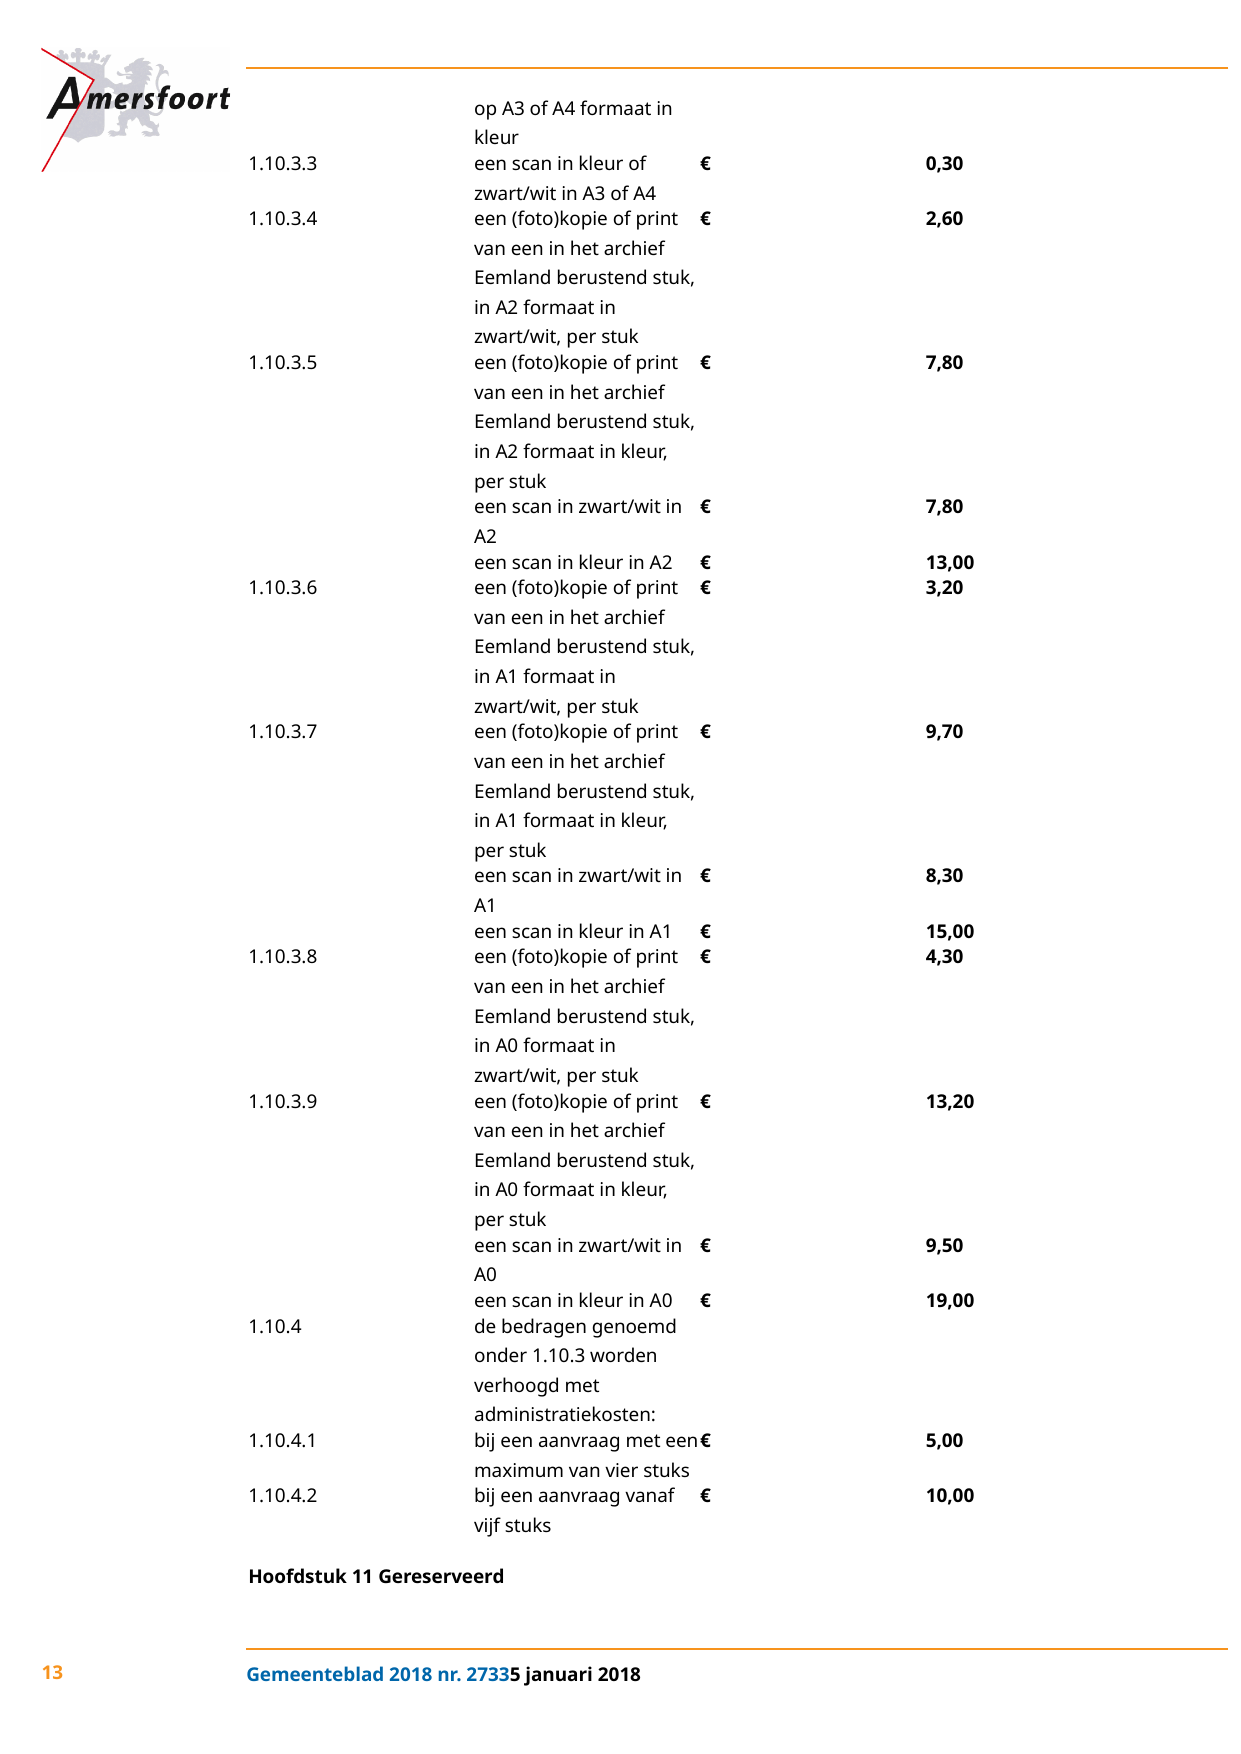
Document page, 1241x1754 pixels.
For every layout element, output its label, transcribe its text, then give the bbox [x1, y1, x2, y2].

table_cell [248, 863, 474, 918]
table_cell € [700, 944, 926, 1088]
table_cell [248, 549, 474, 574]
table_cell [248, 1232, 474, 1287]
table_cell 7,80 [926, 494, 1152, 549]
table_cell 13,00 [926, 549, 1152, 574]
table_cell 1.10.3.8 [248, 944, 474, 1088]
table_cell [926, 1564, 1152, 1589]
table_cell een scan in kleur in A0 [474, 1287, 700, 1313]
table_cell een (foto)kopie of print van een in het archief Eemland berustend stuk, in A1 formaat in kleur, per stuk [474, 719, 700, 863]
table_cell 1.10.3.9 [248, 1088, 474, 1232]
table_cell € [700, 1483, 926, 1538]
picture [41, 47, 231, 172]
table_cell een (foto)kopie of print van een in het archief Eemland berustend stuk, in A1 formaat in zwart/wit, per stuk [474, 575, 700, 719]
table_cell [926, 95, 1152, 150]
table_cell 1.10.4.2 [248, 1483, 474, 1538]
table_cell € [700, 150, 926, 205]
table_cell 19,00 [926, 1287, 1152, 1313]
table_cell 9,50 [926, 1232, 1152, 1287]
table_cell € [700, 575, 926, 719]
table_cell [248, 1287, 474, 1313]
table_cell een scan in kleur in A2 [474, 549, 700, 574]
table_cell 1.10.4 [248, 1313, 474, 1427]
table_cell een scan in kleur of zwart/wit in A3 of A4 [474, 150, 700, 205]
table_cell € [700, 1287, 926, 1313]
table_cell een (foto)kopie of print van een in het archief Eemland berustend stuk, in A0 formaat in zwart/wit, per stuk [474, 944, 700, 1088]
table_cell 1.10.4.1 [248, 1428, 474, 1483]
table_cell bij een aanvraag met een maximum van vier stuks [474, 1428, 700, 1483]
table_cell 7,80 [926, 350, 1152, 493]
table_cell 13,20 [926, 1088, 1152, 1232]
table_cell Hoofdstuk 11 Gereserveerd [248, 1564, 700, 1589]
table_cell [700, 1538, 926, 1564]
table_cell € [700, 863, 926, 918]
table_cell € [700, 918, 926, 944]
table_cell € [700, 494, 926, 549]
table_cell een (foto)kopie of print van een in het archief Eemland berustend stuk, in A0 formaat in kleur, per stuk [474, 1088, 700, 1232]
table_cell bij een aanvraag vanaf vijf stuks [474, 1483, 700, 1538]
table_cell 8,30 [926, 863, 1152, 918]
table_cell een (foto)kopie of print van een in het archief Eemland berustend stuk, in A2 formaat in zwart/wit, per stuk [474, 205, 700, 349]
table_cell € [700, 1088, 926, 1232]
table_cell 1.10.3.6 [248, 575, 474, 719]
table_cell [248, 918, 474, 944]
table_cell 1.10.3.7 [248, 719, 474, 863]
table_cell € [700, 719, 926, 863]
table_cell [248, 95, 474, 150]
table_cell € [700, 1232, 926, 1287]
table_cell 2,60 [926, 205, 1152, 349]
table_cell 1.10.3.5 [248, 350, 474, 493]
table_cell [926, 1313, 1152, 1427]
table_cell een scan in kleur in A1 [474, 918, 700, 944]
table_cell [926, 1538, 1152, 1564]
table_cell [474, 1538, 700, 1564]
table_cell 1.10.3.3 [248, 150, 474, 205]
table_cell 15,00 [926, 918, 1152, 944]
table_cell € [700, 549, 926, 574]
table_cell € [700, 350, 926, 493]
table_cell de bedragen genoemd onder 1.10.3 worden verhoogd met administratiekosten: [474, 1313, 700, 1427]
table_cell [248, 1538, 474, 1564]
table_cell een scan in zwart/wit in A2 [474, 494, 700, 549]
table_cell [248, 494, 474, 549]
table_cell 3,20 [926, 575, 1152, 719]
table_cell een (foto)kopie of print van een in het archief Eemland berustend stuk, in A2 formaat in kleur, per stuk [474, 350, 700, 493]
table_cell 10,00 [926, 1483, 1152, 1538]
table_cell [700, 95, 926, 150]
table_cell € [700, 1428, 926, 1483]
table_cell een scan in zwart/wit in A0 [474, 1232, 700, 1287]
table_cell 4,30 [926, 944, 1152, 1088]
table_cell 5,00 [926, 1428, 1152, 1483]
table_cell een scan in zwart/wit in A1 [474, 863, 700, 918]
table_cell 9,70 [926, 719, 1152, 863]
table_cell [700, 1313, 926, 1427]
table_cell [700, 1564, 926, 1589]
table_cell 0,30 [926, 150, 1152, 205]
table_cell € [700, 205, 926, 349]
table_cell 1.10.3.4 [248, 205, 474, 349]
table_cell op A3 of A4 formaat in kleur [474, 95, 700, 150]
